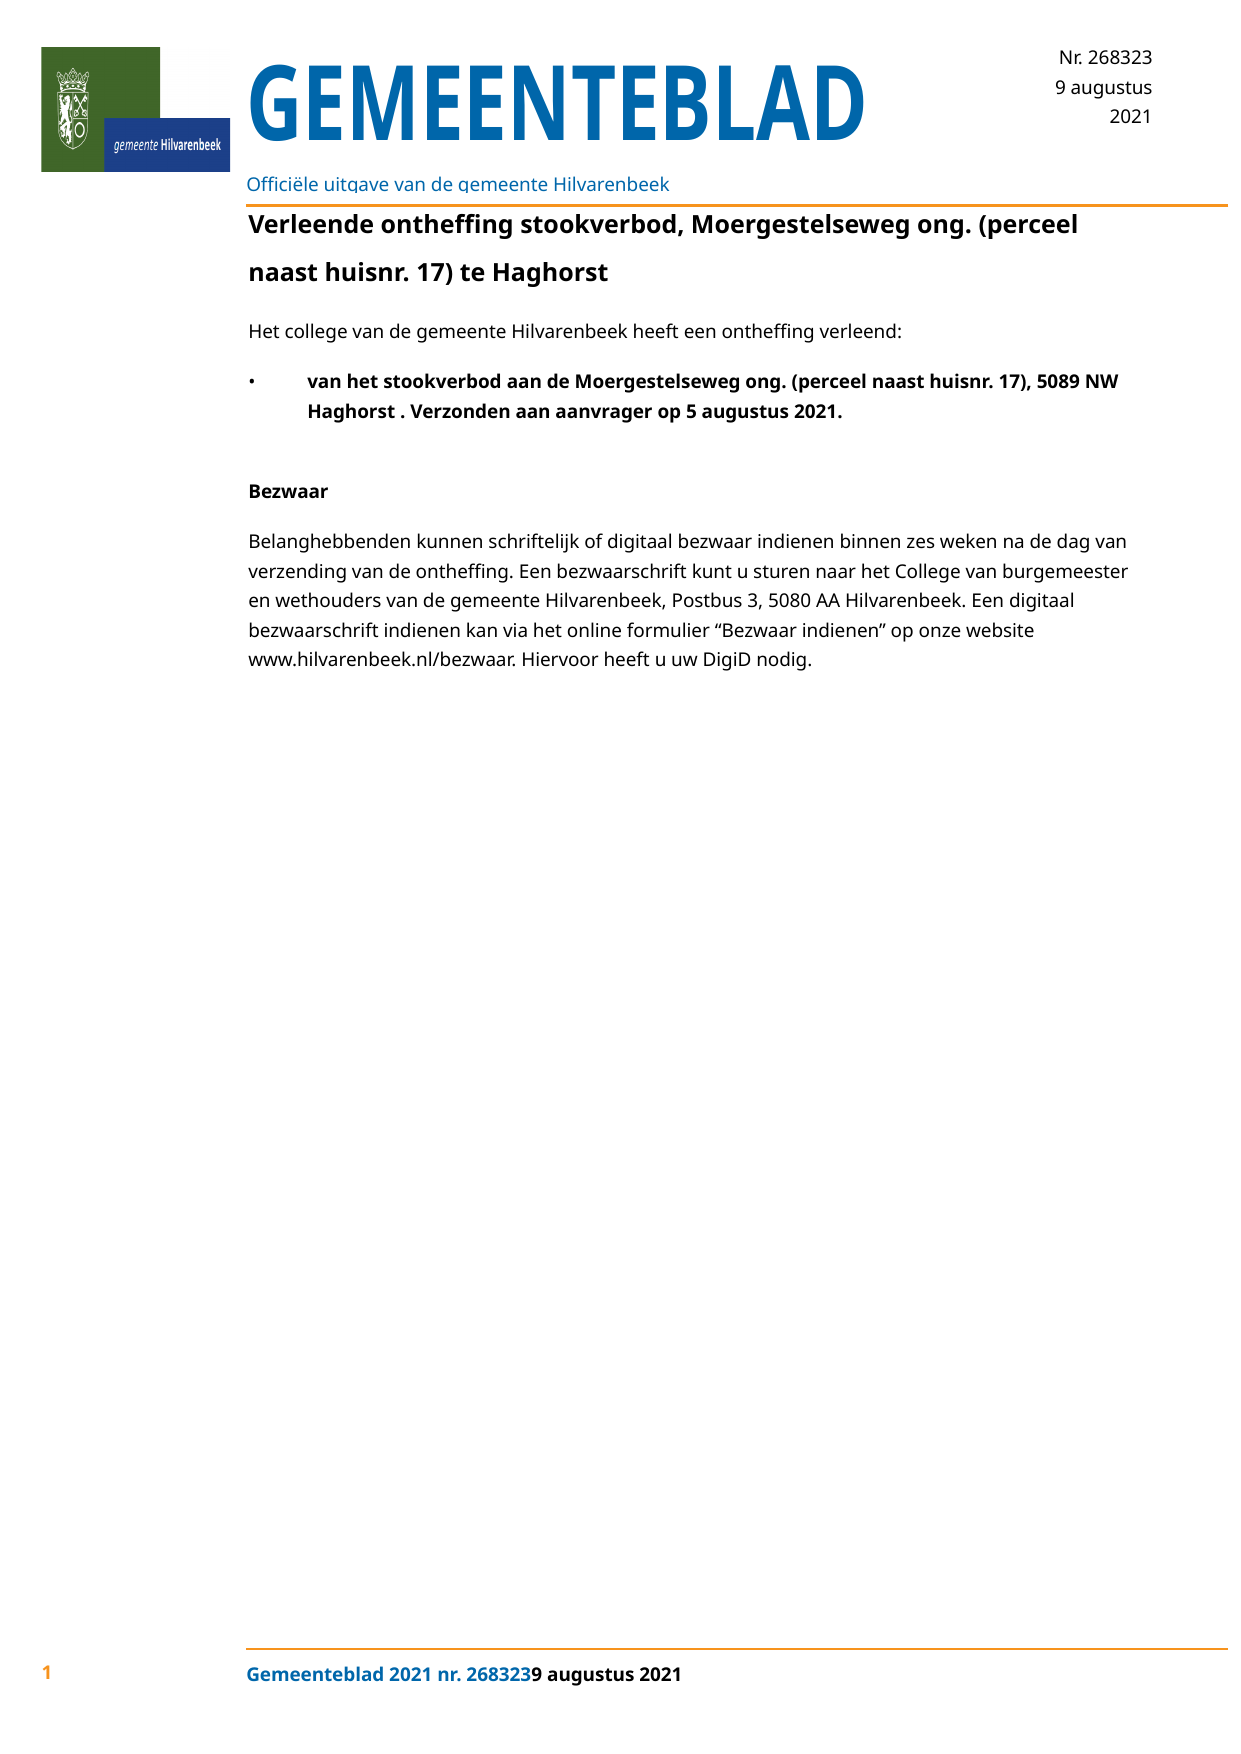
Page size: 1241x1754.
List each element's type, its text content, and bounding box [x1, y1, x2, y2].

text Het college van de gemeente Hilvarenbeek heeft een ontheffing verleend: [248, 318, 1152, 344]
text Verleende ontheffing stookverbod, Moergestelseweg ong. (perceel naast huisnr. 17) te Haghorst [248, 207, 1152, 288]
text Bezwaar [248, 478, 1152, 504]
text Belanghebbenden kunnen schriftelijk of digitaal bezwaar indienen binnen zes weken na de dag van verzending van de ontheffing. Een bezwaarschrift kunt u sturen naar het College van burgemeester en wethouders van de gemeente Hilvarenbeek, Postbus 3, 5080 AA Hilvarenbeek. Een digitaal bezwaarschrift indienen kan via het online formulier “Bezwaar indienen” op onze website www.hilvarenbeek.nl/bezwaar. Hiervoor heeft u uw DigiD nodig. [248, 528, 1152, 672]
list van het stookverbod aan de Moergestelseweg ong. (perceel naast huisnr. 17), 5089 NW Haghorst . Verzonden aan aanvrager op 5 augustus 2021. [248, 368, 1152, 424]
picture [41, 47, 231, 172]
